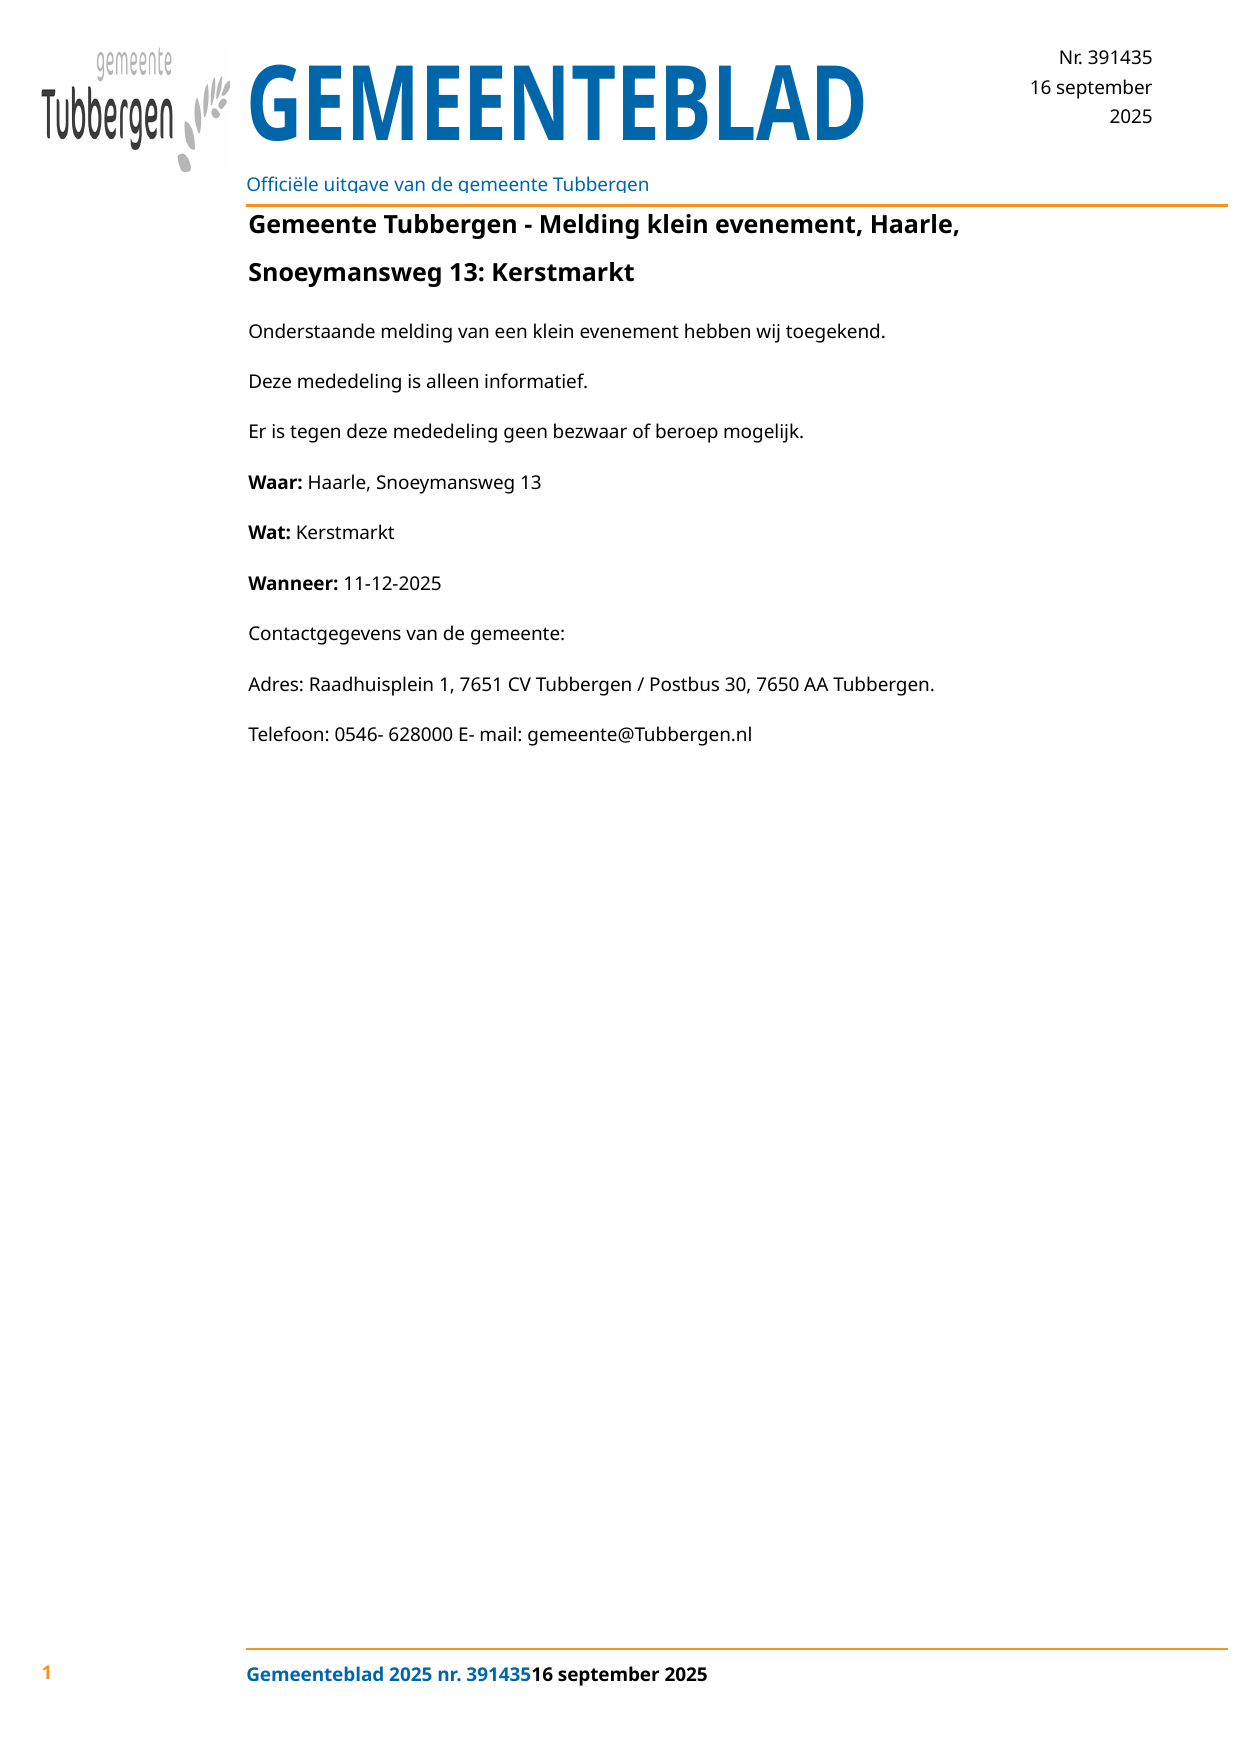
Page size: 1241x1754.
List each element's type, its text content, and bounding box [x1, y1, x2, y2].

text Wanneer: 11-12-2025 [248, 570, 1152, 596]
text Deze mededeling is alleen informatief. [248, 368, 1152, 394]
text Adres: Raadhuisplein 1, 7651 CV Tubbergen / Postbus 30, 7650 AA Tubbergen. [248, 671, 1152, 697]
text Waar: Haarle, Snoeymansweg 13 [248, 469, 1152, 495]
text Gemeente Tubbergen - Melding klein evenement, Haarle, Snoeymansweg 13: Kerstmarkt [248, 207, 1152, 288]
text Wat: Kerstmarkt [248, 519, 1152, 545]
picture [41, 47, 231, 172]
text Telefoon: 0546- 628000 E- mail: gemeente@Tubbergen.nl [248, 721, 1152, 747]
text Contactgegevens van de gemeente: [248, 620, 1152, 646]
text Onderstaande melding van een klein evenement hebben wij toegekend. [248, 318, 1152, 344]
text Er is tegen deze mededeling geen bezwaar of beroep mogelijk. [248, 419, 1152, 444]
